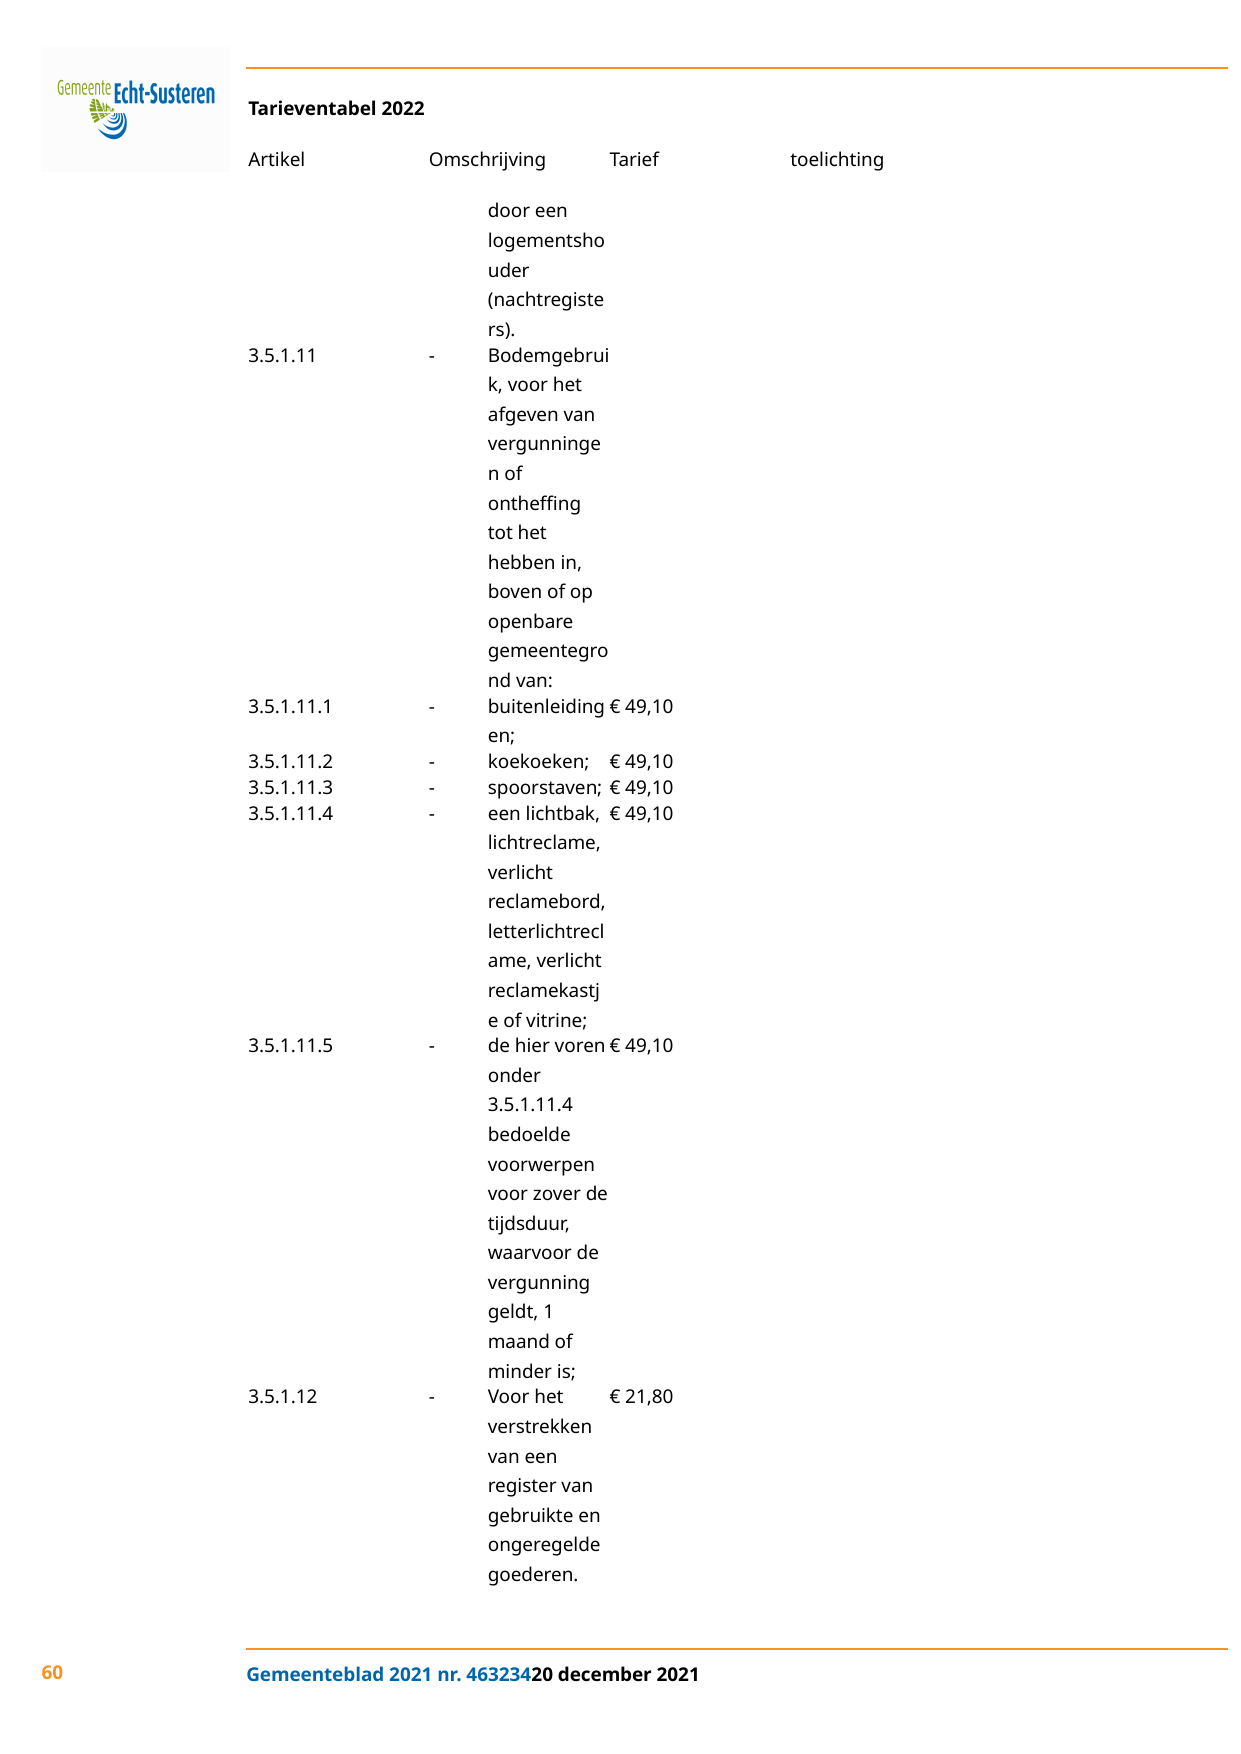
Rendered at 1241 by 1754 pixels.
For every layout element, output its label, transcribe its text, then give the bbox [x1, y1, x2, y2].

table_cell 3.5.1.11.5 [248, 1033, 429, 1384]
table_cell [790, 121, 1152, 146]
picture [41, 47, 231, 172]
table_cell [248, 121, 429, 146]
table_cell € 49,10 [609, 1033, 790, 1384]
table_cell toelichting [790, 146, 1152, 172]
table_cell 3.5.1.11.3 [248, 774, 429, 800]
table_cell [790, 342, 1152, 693]
table_cell [429, 172, 609, 198]
table_cell 3.5.1.11.1 [248, 693, 429, 748]
table_cell [790, 1033, 1152, 1384]
table_cell [790, 774, 1152, 800]
table_cell € 49,10 [609, 693, 790, 748]
table_cell Bodemgebruik, voor het afgeven van vergunningen of ontheffing tot het hebben in, boven of op openbare gemeentegrond van: [429, 342, 609, 693]
table_cell Omschrijving [429, 146, 609, 172]
table_cell € 49,10 [609, 748, 790, 774]
table_cell Tarief [609, 146, 790, 172]
table_cell [609, 172, 790, 198]
table_cell 3.5.1.11.4 [248, 800, 429, 1032]
table_header Tarieventabel 2022 [248, 95, 1152, 121]
table_cell spoorstaven; [429, 774, 609, 800]
table_cell € 21,80 [609, 1384, 790, 1587]
table_cell Voor het verstrekken van een register van gebruikte en ongeregelde goederen. [429, 1384, 609, 1587]
table_cell [429, 121, 609, 146]
table_cell [790, 198, 1152, 342]
table_cell [790, 693, 1152, 748]
table_cell 3.5.1.11 [248, 342, 429, 693]
table_cell de hier voren onder 3.5.1.11.4 bedoelde voorwerpen voor zover de tijdsduur, waarvoor de vergunning geldt, 1 maand of minder is; [429, 1033, 609, 1384]
table_cell [609, 342, 790, 693]
table_cell buitenleidingen; [429, 693, 609, 748]
table_cell koekoeken; [429, 748, 609, 774]
table_cell [790, 172, 1152, 198]
table_cell [609, 121, 790, 146]
table_cell Artikel [248, 146, 429, 172]
table_cell [248, 172, 429, 198]
table_cell [609, 198, 790, 342]
table_cell 3.5.1.12 [248, 1384, 429, 1587]
table_cell [790, 748, 1152, 774]
table_cell € 49,10 [609, 800, 790, 1032]
table_cell [790, 800, 1152, 1032]
table_cell door een logementshouder (nachtregisters). [429, 198, 609, 342]
table_cell [790, 1384, 1152, 1587]
table_cell € 49,10 [609, 774, 790, 800]
table_cell [248, 198, 429, 342]
table_cell een lichtbak, lichtreclame, verlicht reclamebord, letterlichtreclame, verlicht reclamekastje of vitrine; [429, 800, 609, 1032]
table_cell 3.5.1.11.2 [248, 748, 429, 774]
